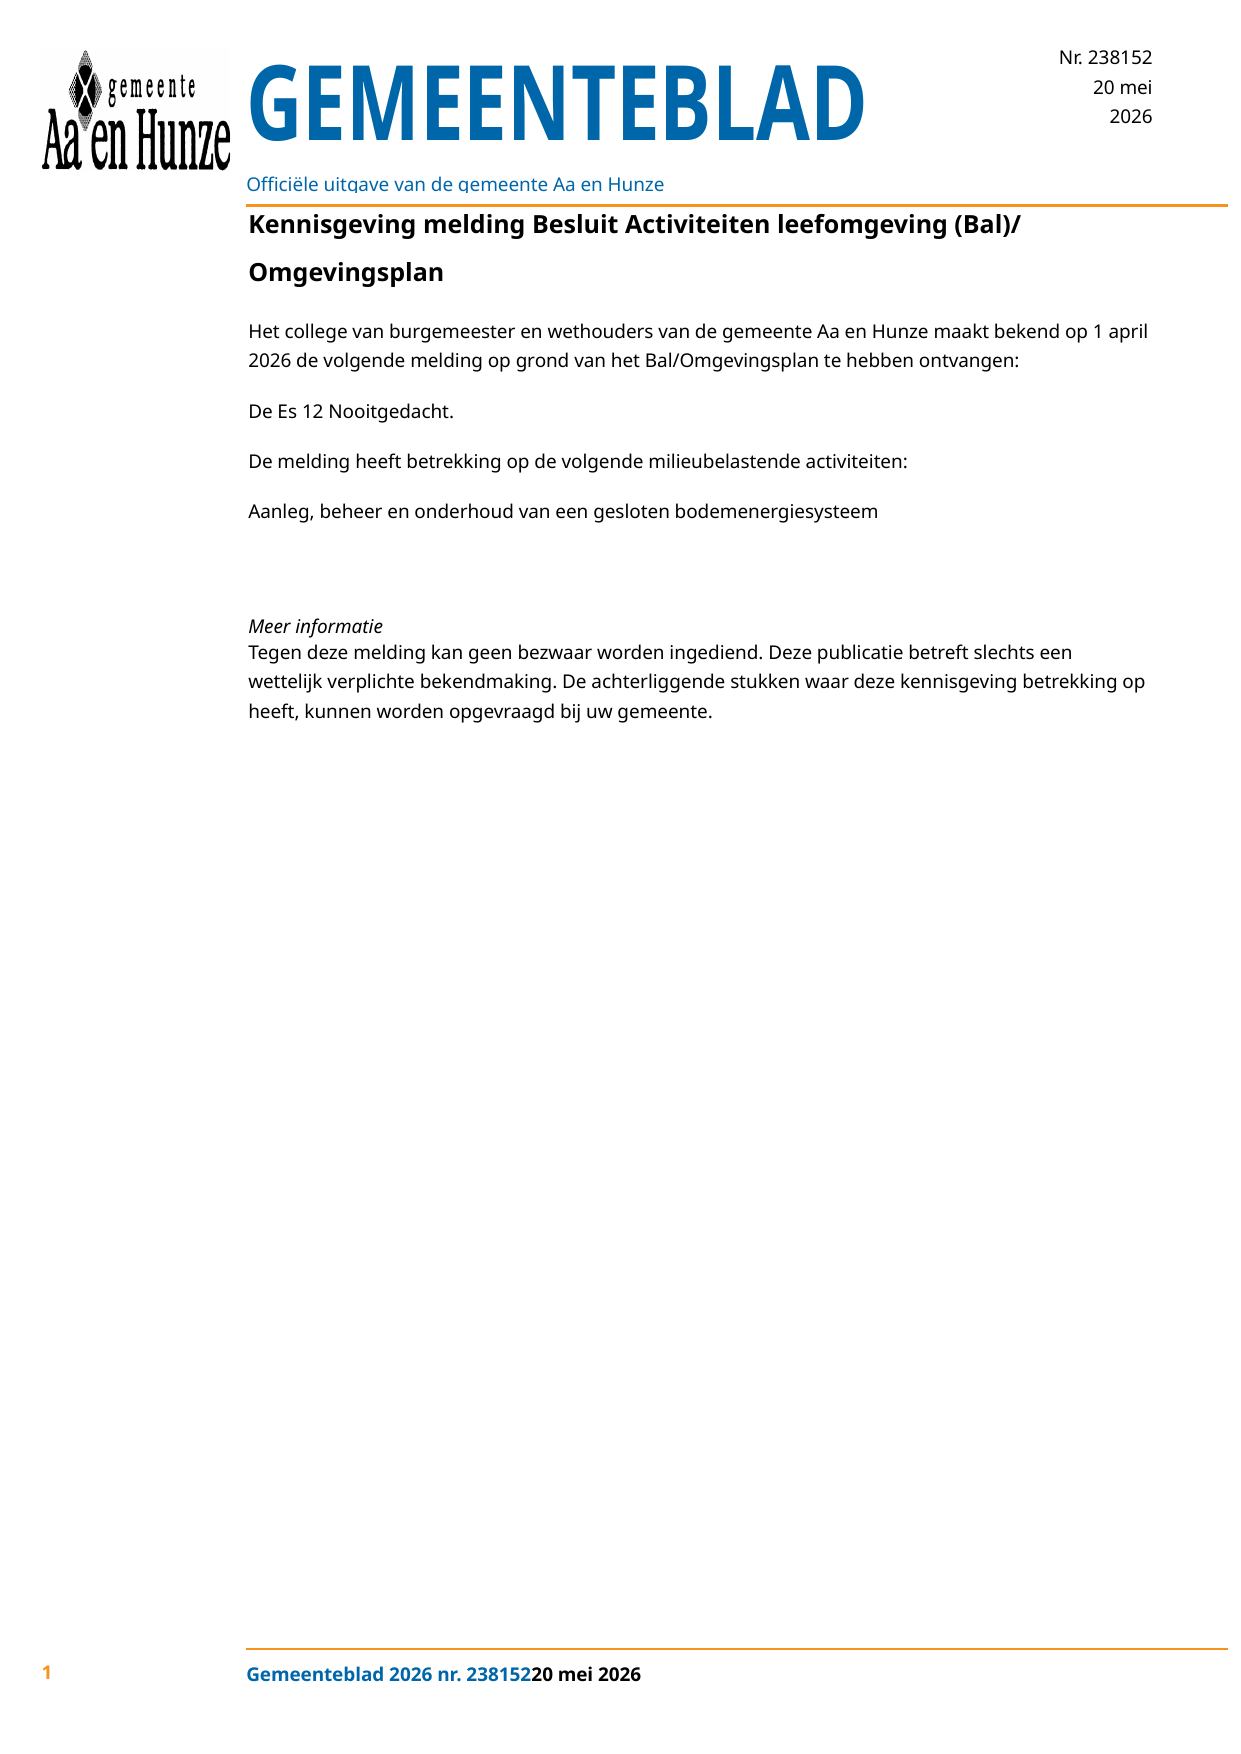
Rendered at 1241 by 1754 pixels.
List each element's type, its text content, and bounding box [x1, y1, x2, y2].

text Kennisgeving melding Besluit Activiteiten leefomgeving (Bal)/ Omgevingsplan [248, 207, 1152, 288]
text Het college van burgemeester en wethouders van de gemeente Aa en Hunze maakt bekend op 1 april 2026 de volgende melding op grond van het Bal/Omgevingsplan te hebben ontvangen: [248, 318, 1152, 373]
text Aanleg, beheer en onderhoud van een gesloten bodemenergiesysteem [248, 499, 1152, 524]
text De Es 12 Nooitgedacht. [248, 398, 1152, 424]
text Meer informatie [248, 613, 1152, 639]
text Tegen deze melding kan geen bezwaar worden ingediend. Deze publicatie betreft slechts een wettelijk verplichte bekendmaking. De achterliggende stukken waar deze kennisgeving betrekking op heeft, kunnen worden opgevraagd bij uw gemeente. [248, 639, 1152, 724]
picture [41, 47, 231, 172]
text De melding heeft betrekking op de volgende milieubelastende activiteiten: [248, 448, 1152, 474]
